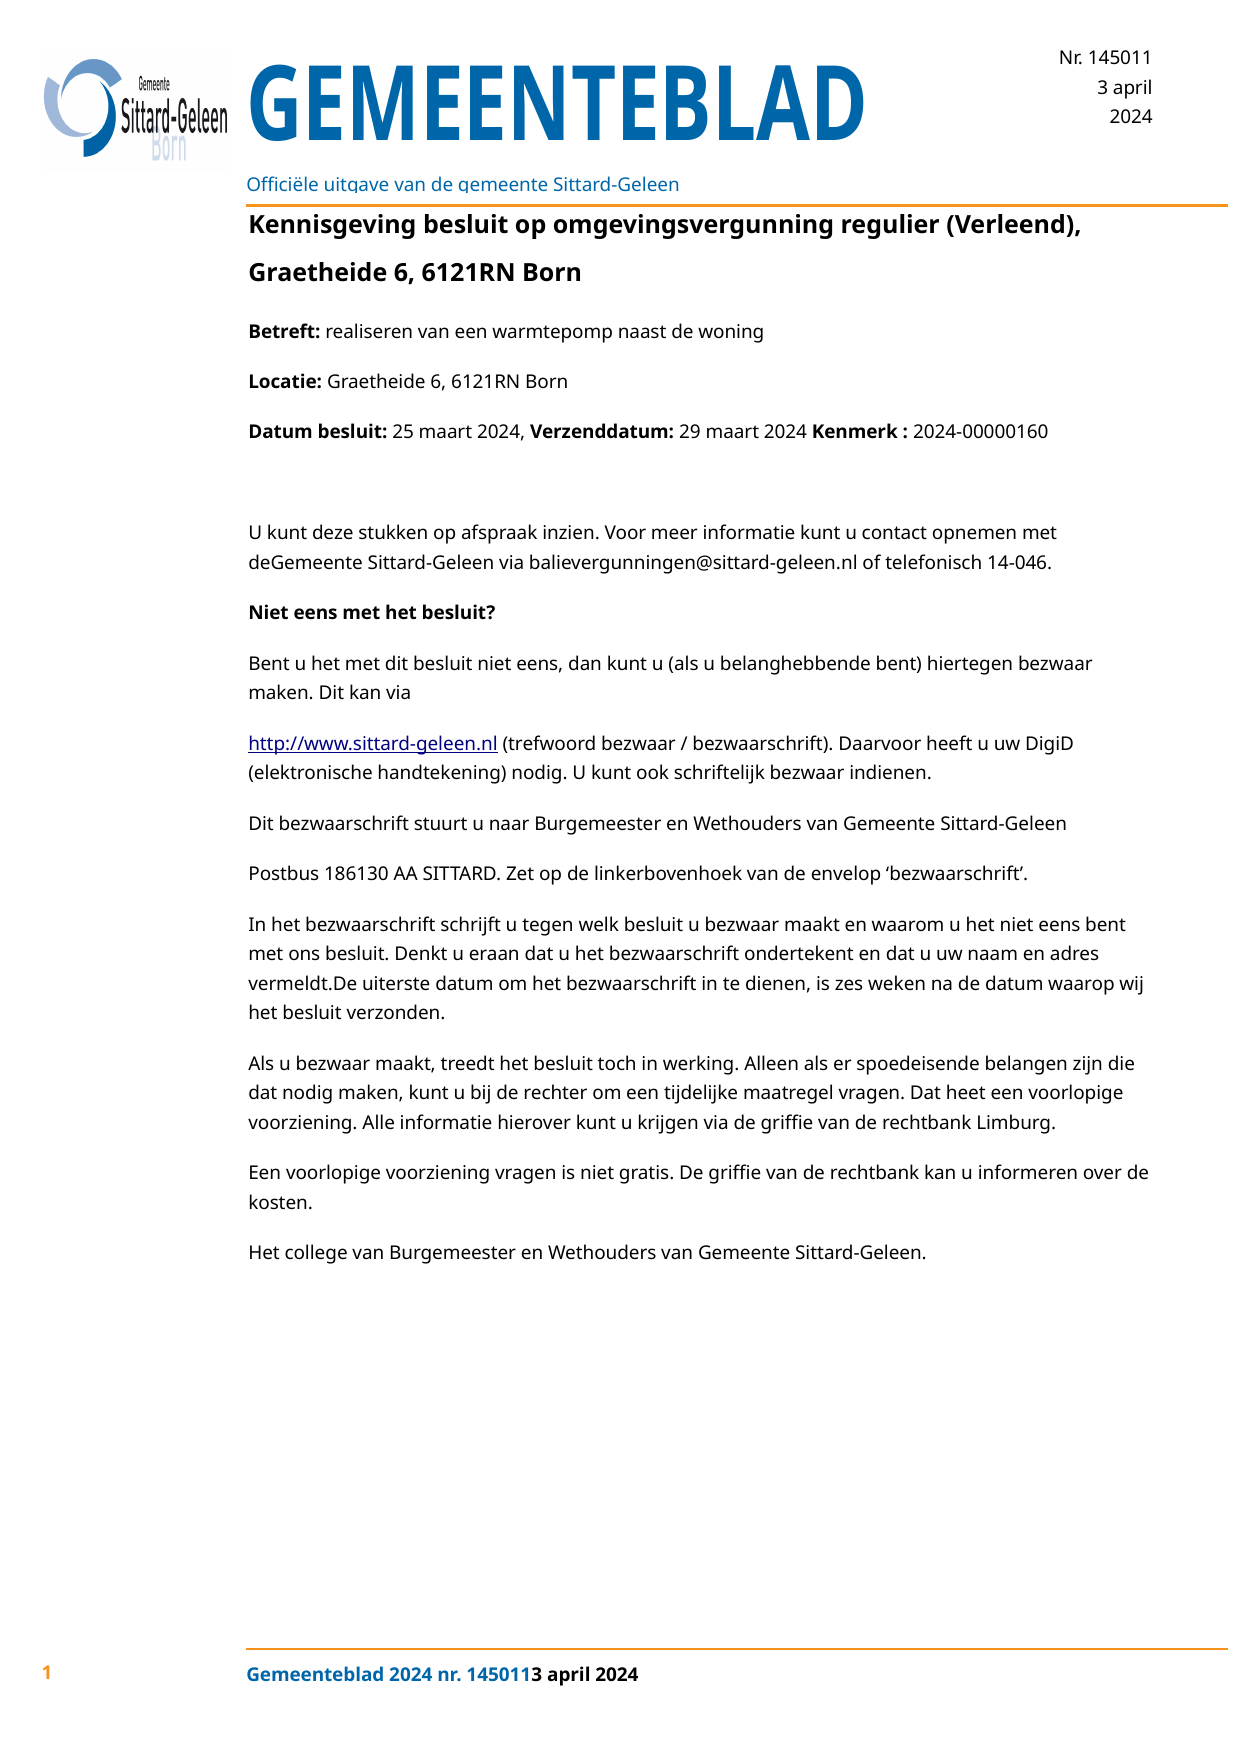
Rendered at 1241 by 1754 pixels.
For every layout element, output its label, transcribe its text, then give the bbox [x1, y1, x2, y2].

text Als u bezwaar maakt, treedt het besluit toch in werking. Alleen als er spoedeisende belangen zijn die dat nodig maken, kunt u bij de rechter om een tijdelijke maatregel vragen. Dat heet een voorlopige voorziening. Alle informatie hierover kunt u krijgen via de griffie van de rechtbank Limburg. [248, 1050, 1152, 1135]
text U kunt deze stukken op afspraak inzien. Voor meer informatie kunt u contact opnemen met deGemeente Sittard-Geleen via balievergunningen@sittard-geleen.nl of telefonisch 14-046. [248, 519, 1152, 575]
text Locatie: Graetheide 6, 6121RN Born [248, 368, 1152, 394]
text Een voorlopige voorziening vragen is niet gratis. De griffie van de rechtbank kan u informeren over de kosten. [248, 1159, 1152, 1215]
text Kennisgeving besluit op omgevingsvergunning regulier (Verleend), Graetheide 6, 6121RN Born [248, 207, 1152, 288]
text Postbus 186130 AA SITTARD. Zet op de linkerbovenhoek van de envelop ‘bezwaarschrift’. [248, 860, 1152, 886]
text In het bezwaarschrift schrijft u tegen welk besluit u bezwaar maakt en waarom u het niet eens bent met ons besluit. Denkt u eraan dat u het bezwaarschrift ondertekent en dat u uw naam en adres vermeldt.De uiterste datum om het bezwaarschrift in te dienen, is zes weken na de datum waarop wij het besluit verzonden. [248, 911, 1152, 1025]
text Het college van Burgemeester en Wethouders van Gemeente Sittard-Geleen. [248, 1239, 1152, 1265]
text Datum besluit: 25 maart 2024, Verzenddatum: 29 maart 2024 Kenmerk : 2024-00000160 [248, 419, 1152, 444]
text Betreft: realiseren van een warmtepomp naast de woning [248, 318, 1152, 344]
picture [41, 47, 231, 172]
text Niet eens met het besluit? [248, 599, 1152, 625]
text Bent u het met dit besluit niet eens, dan kunt u (als u belanghebbende bent) hiertegen bezwaar maken. Dit kan via [248, 650, 1152, 705]
text http://www.sittard-geleen.nl (trefwoord bezwaar / bezwaarschrift). Daarvoor heeft u uw DigiD (elektronische handtekening) nodig. U kunt ook schriftelijk bezwaar indienen. [248, 730, 1152, 785]
text Dit bezwaarschrift stuurt u naar Burgemeester en Wethouders van Gemeente Sittard-Geleen [248, 810, 1152, 836]
